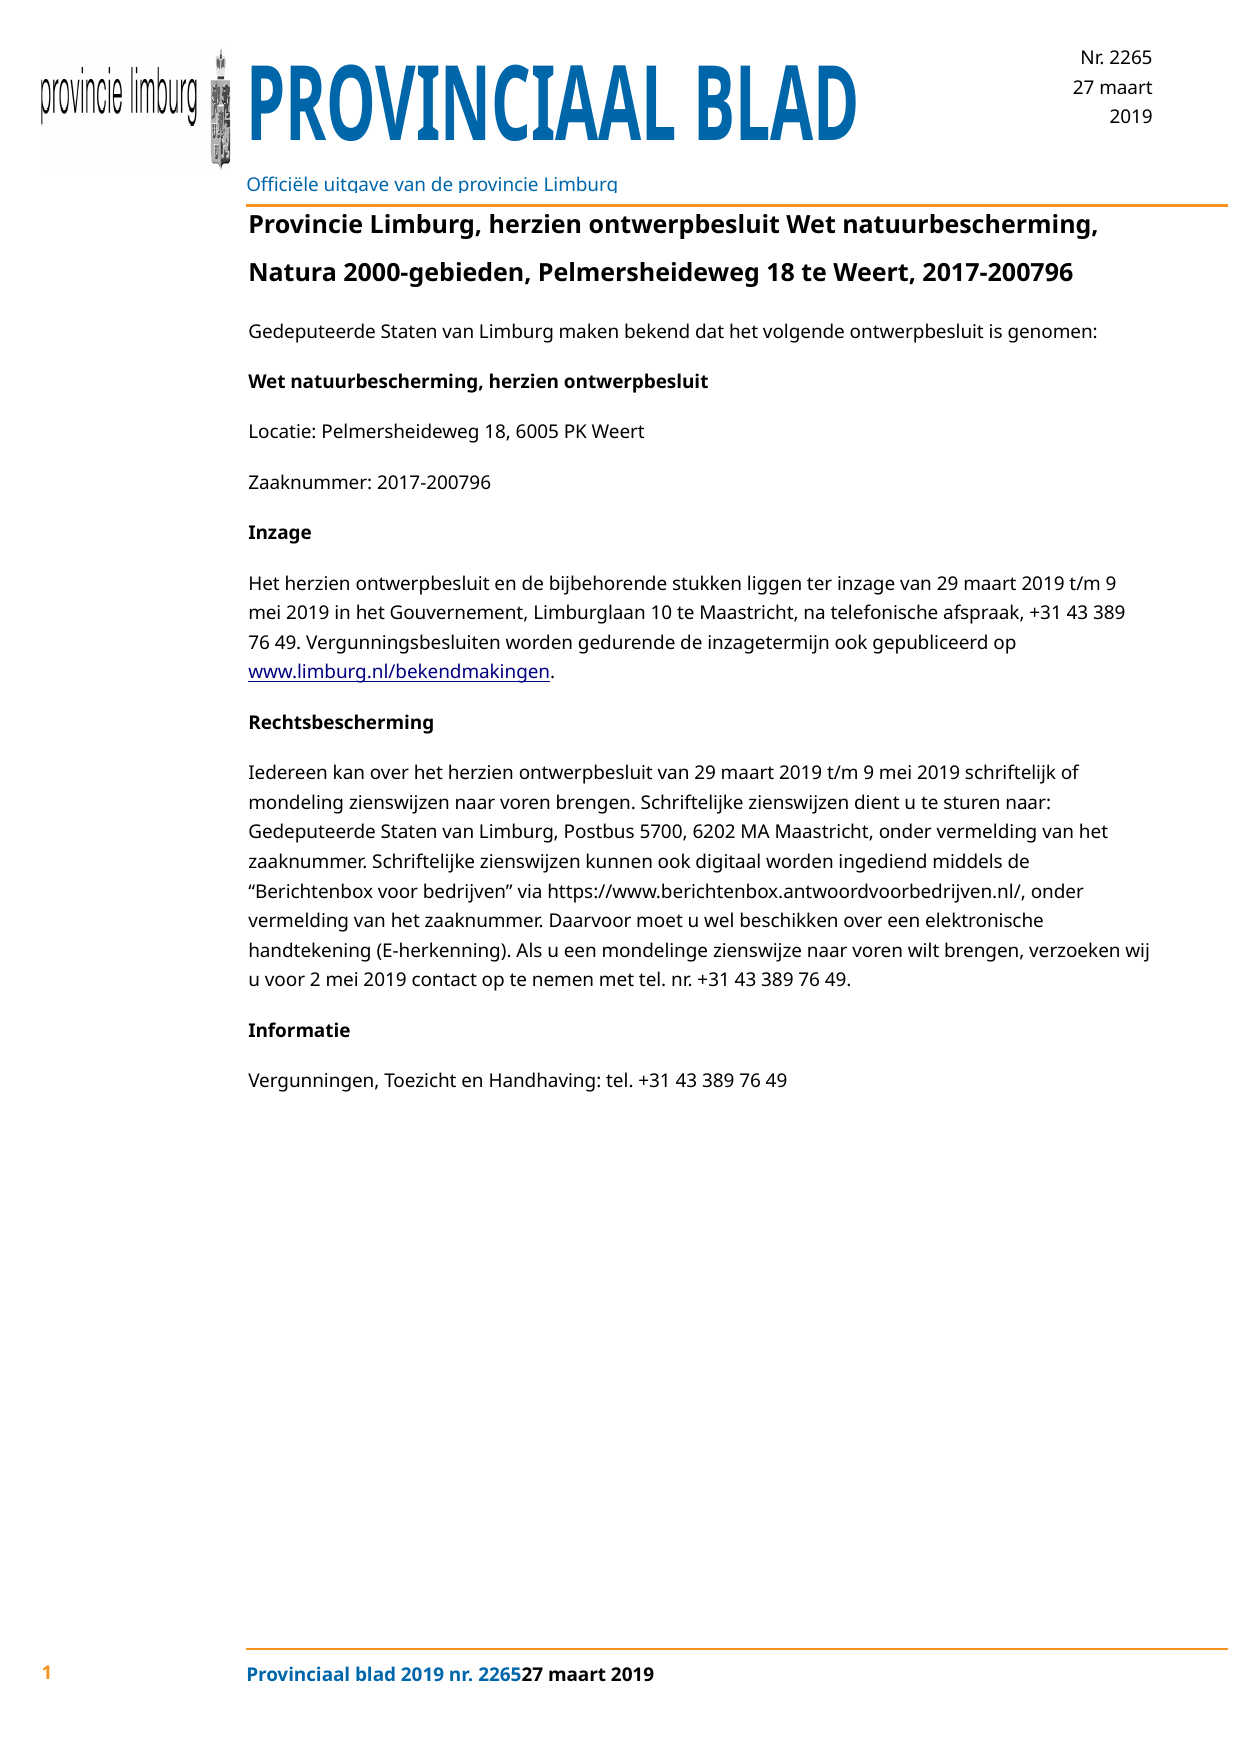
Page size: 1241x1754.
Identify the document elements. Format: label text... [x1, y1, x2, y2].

picture [41, 47, 231, 172]
text Iedereen kan over het herzien ontwerpbesluit van 29 maart 2019 t/m 9 mei 2019 schriftelijk of mondeling zienswijzen naar voren brengen. Schriftelijke zienswijzen dient u te sturen naar: Gedeputeerde Staten van Limburg, Postbus 5700, 6202 MA Maastricht, onder vermelding van het zaaknummer. Schriftelijke zienswijzen kunnen ook digitaal worden ingediend middels de “Berichtenbox voor bedrijven” via https://www.berichtenbox.antwoordvoorbedrijven.nl/, onder vermelding van het zaaknummer. Daarvoor moet u wel beschikken over een elektronische handtekening (E-herkenning). Als u een mondelinge zienswijze naar voren wilt brengen, verzoeken wij u voor 2 mei 2019 contact op te nemen met tel. nr. +31 43 389 76 49. [248, 759, 1152, 992]
text Inzage [248, 519, 1152, 545]
text Provincie Limburg, herzien ontwerpbesluit Wet natuurbescherming, Natura 2000-gebieden, Pelmersheideweg 18 te Weert, 2017-200796 [248, 207, 1152, 288]
text Gedeputeerde Staten van Limburg maken bekend dat het volgende ontwerpbesluit is genomen: [248, 318, 1152, 344]
text Zaaknummer: 2017-200796 [248, 469, 1152, 495]
text Rechtsbescherming [248, 709, 1152, 735]
text Het herzien ontwerpbesluit en de bijbehorende stukken liggen ter inzage van 29 maart 2019 t/m 9 mei 2019 in het Gouvernement, Limburglaan 10 te Maastricht, na telefonische afspraak, +31 43 389 76 49. Vergunningsbesluiten worden gedurende de inzagetermijn ook gepubliceerd op www.limburg.nl/bekendmakingen. [248, 570, 1152, 684]
text Wet natuurbescherming, herzien ontwerpbesluit [248, 368, 1152, 394]
text Informatie [248, 1017, 1152, 1043]
text Locatie: Pelmersheideweg 18, 6005 PK Weert [248, 419, 1152, 444]
text Vergunningen, Toezicht en Handhaving: tel. +31 43 389 76 49 [248, 1067, 1152, 1093]
